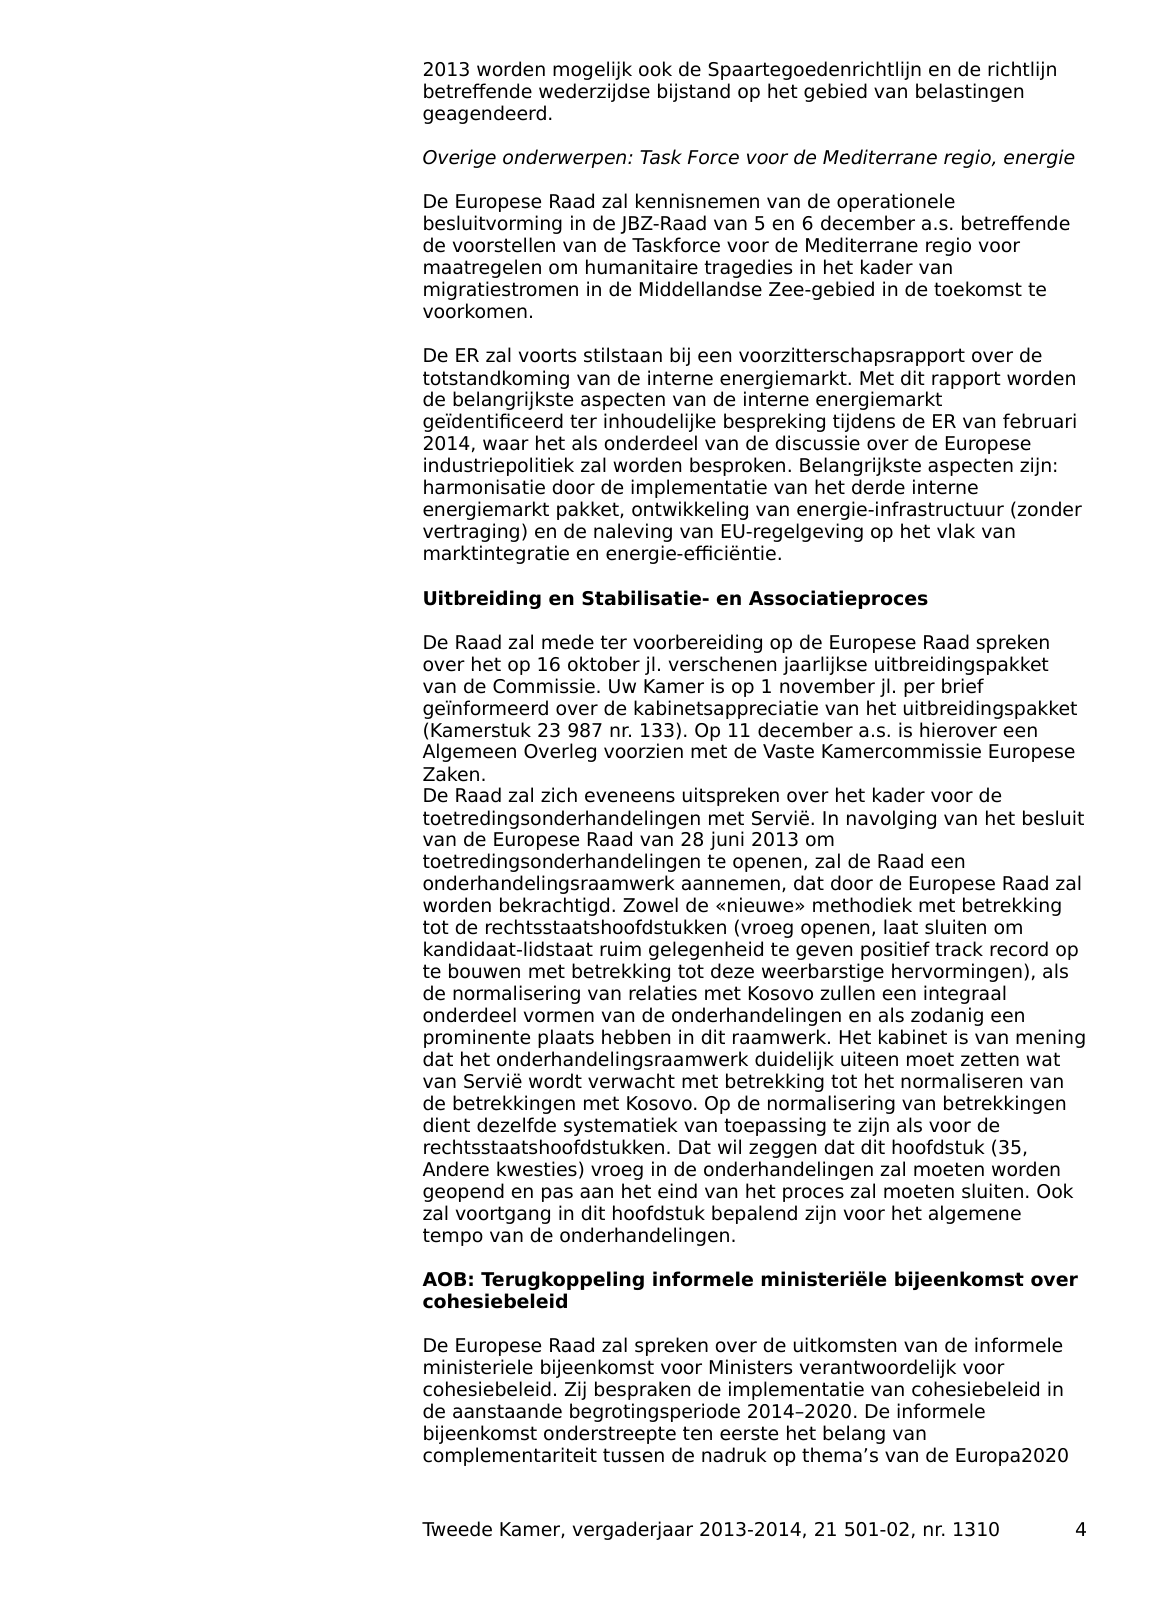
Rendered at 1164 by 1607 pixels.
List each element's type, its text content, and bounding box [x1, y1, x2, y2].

subtitle AOB: Terugkoppeling informele ministeriële bijeenkomst over cohesiebeleid [422, 1269, 1087, 1313]
subtitle Overige onderwerpen: Task Force voor de Mediterrane regio, energie [422, 147, 1087, 169]
text 2013 worden mogelijk ook de Spaartegoedenrichtlijn en de richtlijn betreffende wederzijdse bijstand op het gebied van belastingen geagendeerd. [422, 59, 1087, 125]
subtitle Uitbreiding en Stabilisatie- en Associatieproces [422, 587, 1087, 609]
text De Europese Raad zal kennisnemen van de operationele besluitvorming in de JBZ-Raad van 5 en 6 december a.s. betreffende de voorstellen van de Taskforce voor de Mediterrane regio voor maatregelen om humanitaire tragedies in het kader van migratiestromen in de Middellandse Zee-gebied in de toekomst te voorkomen. [422, 191, 1087, 323]
text De Europese Raad zal spreken over de uitkomsten van de informele ministeriele bijeenkomst voor Ministers verantwoordelijk voor cohesiebeleid. Zij bespraken de implementatie van cohesiebeleid in de aanstaande begrotingsperiode 2014–2020. De informele bijeenkomst onderstreepte ten eerste het belang van complementariteit tussen de nadruk op thema’s van de Europa2020 [422, 1335, 1087, 1467]
text De Raad zal mede ter voorbereiding op de Europese Raad spreken over het op 16 oktober jl. verschenen jaarlijkse uitbreidingspakket van de Commissie. Uw Kamer is op 1 november jl. per brief geïnformeerd over de kabinetsappreciatie van het uitbreidingspakket (Kamerstuk 23 987 nr. 133). Op 11 december a.s. is hierover een Algemeen Overleg voorzien met de Vaste Kamercommissie Europese Zaken. [422, 632, 1087, 785]
text De ER zal voorts stilstaan bij een voorzitterschapsrapport over de totstandkoming van de interne energiemarkt. Met dit rapport worden de belangrijkste aspecten van de interne energiemarkt geïdentificeerd ter inhoudelijke bespreking tijdens de ER van februari 2014, waar het als onderdeel van de discussie over de Europese industriepolitiek zal worden besproken. Belangrijkste aspecten zijn: harmonisatie door de implementatie van het derde interne energiemarkt pakket, ontwikkeling van energie-infrastructuur (zonder vertraging) en de naleving van EU-regelgeving op het vlak van marktintegratie en energie-efficiëntie. [422, 345, 1087, 565]
text De Raad zal zich eveneens uitspreken over het kader voor de toetredingsonderhandelingen met Servië. In navolging van het besluit van de Europese Raad van 28 juni 2013 om toetredingsonderhandelingen te openen, zal de Raad een onderhandelingsraamwerk aannemen, dat door de Europese Raad zal worden bekrachtigd. Zowel de «nieuwe» methodiek met betrekking tot de rechtsstaatshoofdstukken (vroeg openen, laat sluiten om kandidaat-lidstaat ruim gelegenheid te geven positief track record op te bouwen met betrekking tot deze weerbarstige hervormingen), als de normalisering van relaties met Kosovo zullen een integraal onderdeel vormen van de onderhandelingen en als zodanig een prominente plaats hebben in dit raamwerk. Het kabinet is van mening dat het onderhandelingsraamwerk duidelijk uiteen moet zetten wat van Servië wordt verwacht met betrekking tot het normaliseren van de betrekkingen met Kosovo. Op de normalisering van betrekkingen dient dezelfde systematiek van toepassing te zijn als voor de rechtsstaatshoofdstukken. Dat wil zeggen dat dit hoofdstuk (35, Andere kwesties) vroeg in de onderhandelingen zal moeten worden geopend en pas aan het eind van het proces zal moeten sluiten. Ook zal voortgang in dit hoofdstuk bepalend zijn voor het algemene tempo van de onderhandelingen. [422, 785, 1087, 1247]
